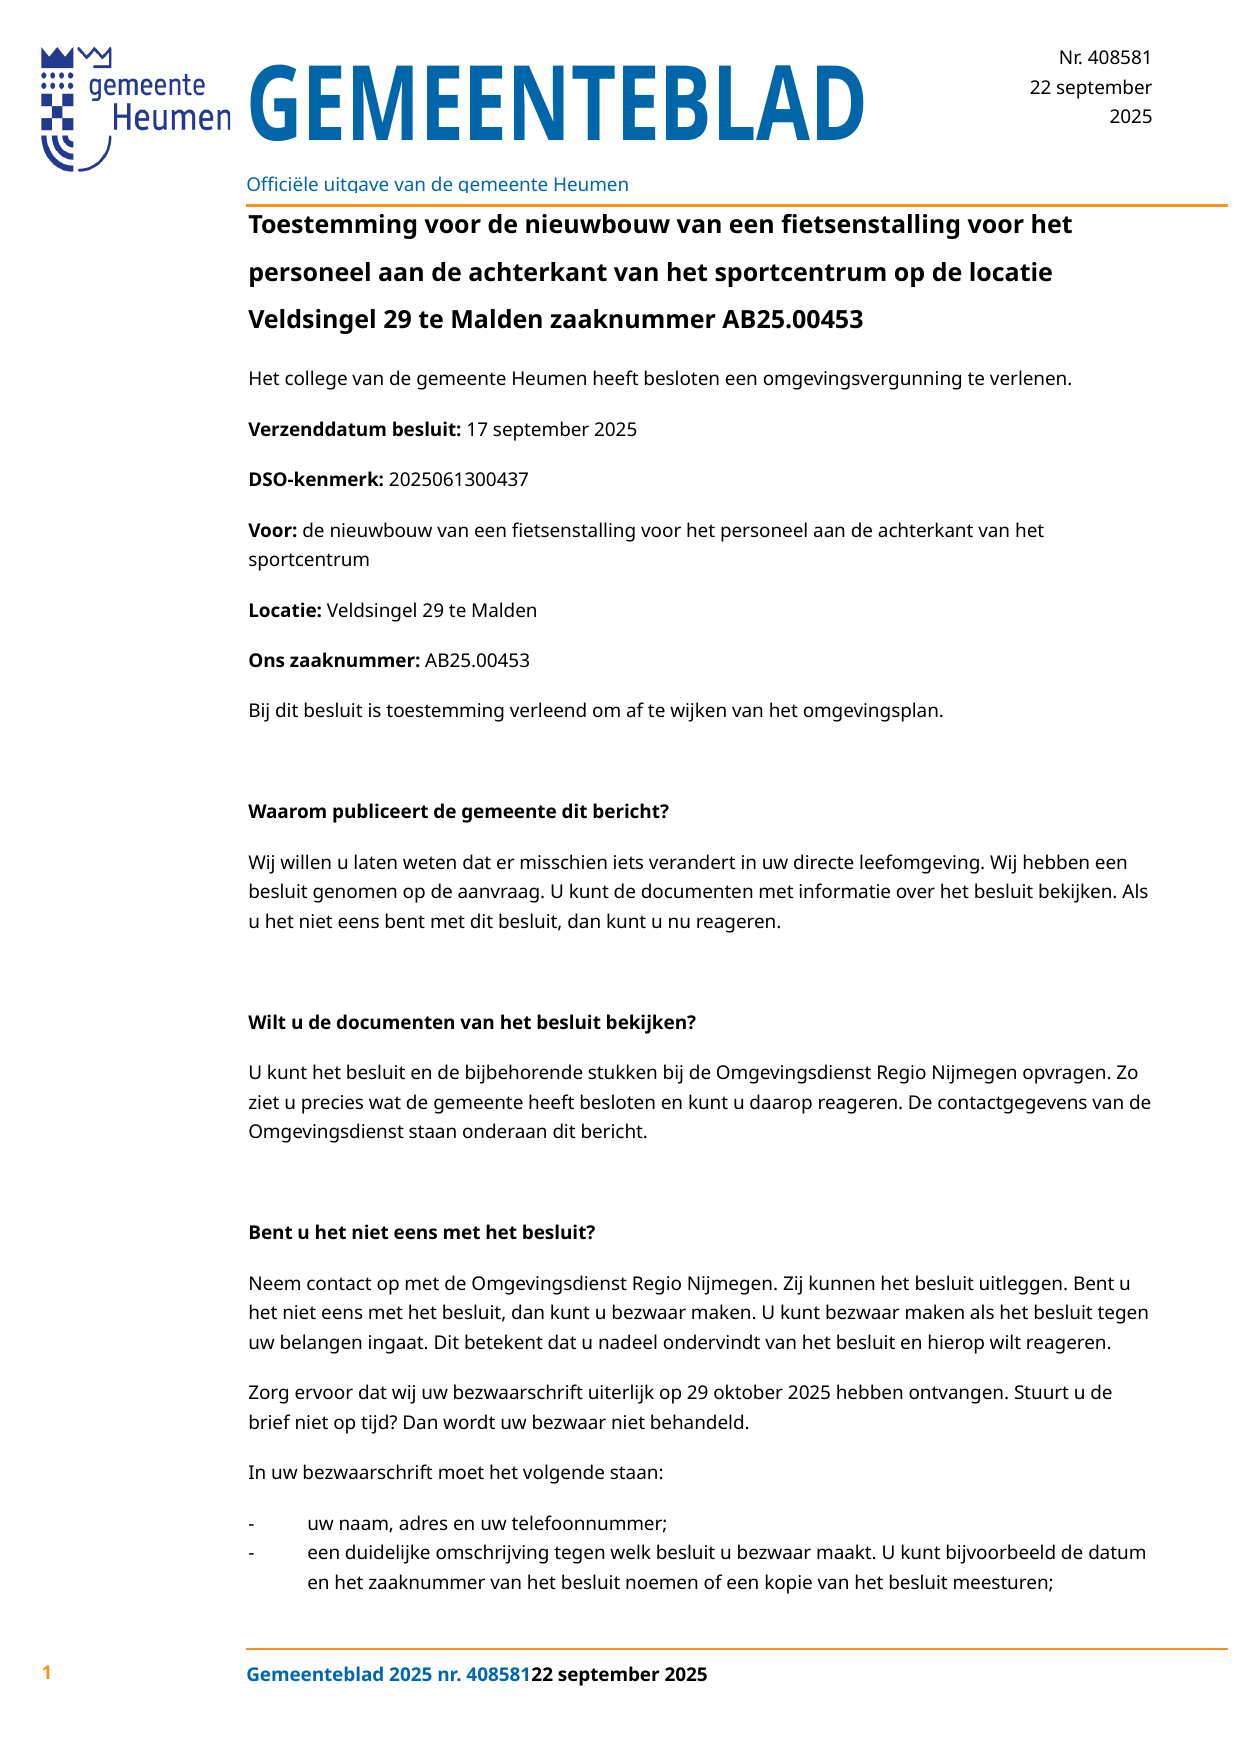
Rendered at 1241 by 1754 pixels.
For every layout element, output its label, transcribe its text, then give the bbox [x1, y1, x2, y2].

text Toestemming voor de nieuwbouw van een fietsenstalling voor het personeel aan de achterkant van het sportcentrum op de locatie Veldsingel 29 te Malden zaaknummer AB25.00453 [248, 207, 1152, 336]
text Voor: de nieuwbouw van een fietsenstalling voor het personeel aan de achterkant van het sportcentrum [248, 517, 1152, 572]
text Waarom publiceert de gemeente dit bericht? [248, 798, 1152, 824]
text Ons zaaknummer: AB25.00453 [248, 647, 1152, 673]
text Wilt u de documenten van het besluit bekijken? [248, 1009, 1152, 1034]
text Verzenddatum besluit: 17 september 2025 [248, 416, 1152, 442]
text Het college van de gemeente Heumen heeft besloten een omgevingsvergunning te verlenen. [248, 366, 1152, 391]
text Bij dit besluit is toestemming verleend om af te wijken van het omgevingsplan. [248, 698, 1152, 723]
picture [41, 47, 231, 172]
text Bent u het niet eens met het besluit? [248, 1219, 1152, 1245]
text U kunt het besluit en de bijbehorende stukken bij de Omgevingsdienst Regio Nijmegen opvragen. Zo ziet u precies wat de gemeente heeft besloten en kunt u daarop reageren. De contactgegevens van de Omgevingsdienst staan onderaan dit bericht. [248, 1059, 1152, 1144]
text Neem contact op met de Omgevingsdienst Regio Nijmegen. Zij kunnen het besluit uitleggen. Bent u het niet eens met het besluit, dan kunt u bezwaar maken. U kunt bezwaar maken als het besluit tegen uw belangen ingaat. Dit betekent dat u nadeel ondervindt van het besluit en hierop wilt reageren. [248, 1270, 1152, 1354]
text Wij willen u laten weten dat er misschien iets verandert in uw directe leefomgeving. Wij hebben een besluit genomen op de aanvraag. U kunt de documenten met informatie over het besluit bekijken. Als u het niet eens bent met dit besluit, dan kunt u nu reageren. [248, 849, 1152, 934]
text Locatie: Veldsingel 29 te Malden [248, 597, 1152, 622]
list uw naam, adres en uw telefoonnummer; [248, 1510, 1152, 1535]
text Zorg ervoor dat wij uw bezwaarschrift uiterlijk op 29 oktober 2025 hebben ontvangen. Stuurt u de brief niet op tijd? Dan wordt uw bezwaar niet behandeld. [248, 1379, 1152, 1434]
text In uw bezwaarschrift moet het volgende staan: [248, 1459, 1152, 1485]
list een duidelijke omschrijving tegen welk besluit u bezwaar maakt. U kunt bijvoorbeeld de datum en het zaaknummer van het besluit noemen of een kopie van het besluit meesturen; [248, 1539, 1152, 1594]
text DSO-kenmerk: 2025061300437 [248, 466, 1152, 492]
